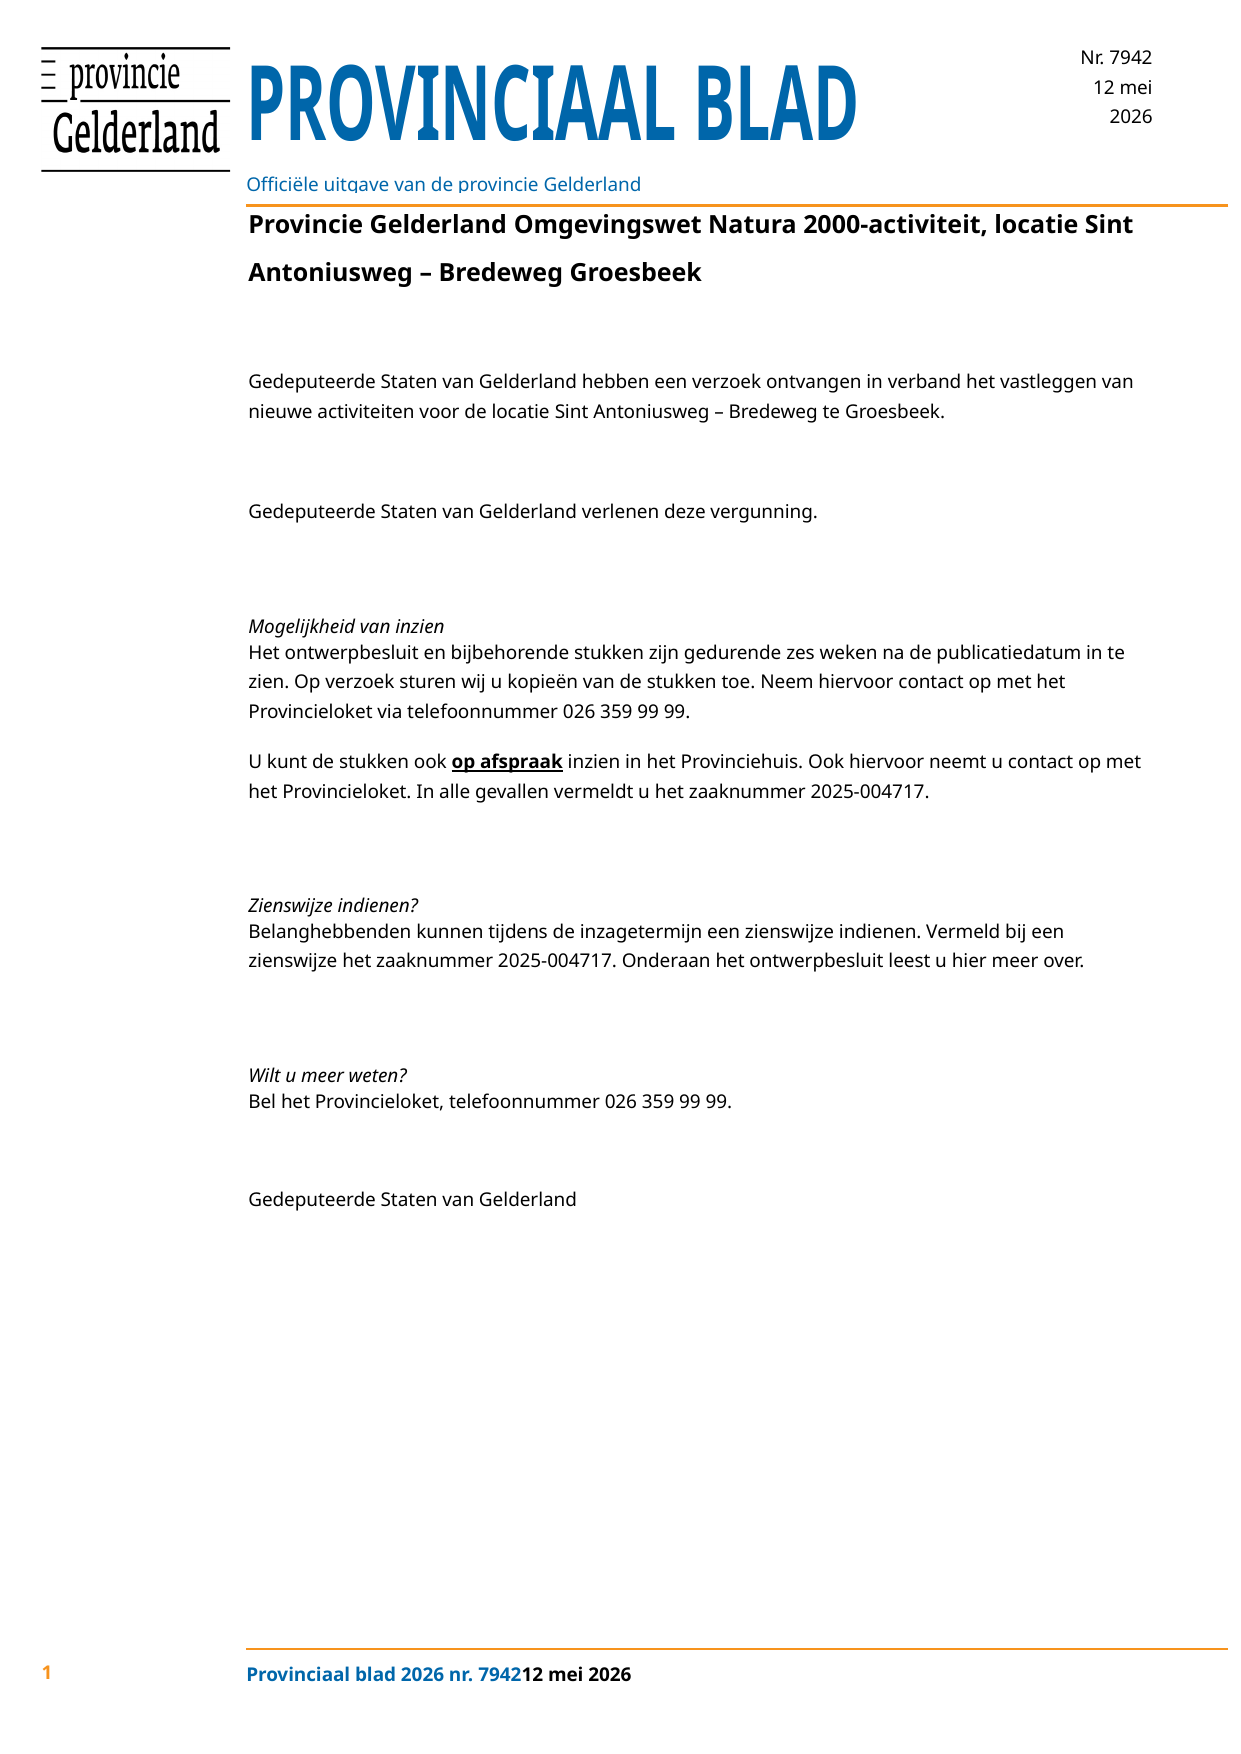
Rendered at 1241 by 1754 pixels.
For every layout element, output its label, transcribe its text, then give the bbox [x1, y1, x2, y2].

text Provincie Gelderland Omgevingswet Natura 2000-activiteit, locatie Sint Antoniusweg – Bredeweg Groesbeek [248, 207, 1152, 288]
text Wilt u meer weten? [248, 1062, 1152, 1088]
text Mogelijkheid van inzien [248, 613, 1152, 639]
text Gedeputeerde Staten van Gelderland [248, 1186, 1152, 1212]
text Gedeputeerde Staten van Gelderland hebben een verzoek ontvangen in verband het vastleggen van nieuwe activiteiten voor de locatie Sint Antoniusweg – Bredeweg te Groesbeek. [248, 368, 1152, 424]
text Zienswijze indienen? [248, 892, 1152, 918]
text Gedeputeerde Staten van Gelderland verlenen deze vergunning. [248, 499, 1152, 524]
text Bel het Provincieloket, telefoonnummer 026 359 99 99. [248, 1088, 1152, 1113]
picture [41, 47, 231, 172]
text Belanghebbenden kunnen tijdens de inzagetermijn een zienswijze indienen. Vermeld bij een zienswijze het zaaknummer 2025-004717. Onderaan het ontwerpbesluit leest u hier meer over. [248, 918, 1152, 973]
text Het ontwerpbesluit en bijbehorende stukken zijn gedurende zes weken na de publicatiedatum in te zien. Op verzoek sturen wij u kopieën van de stukken toe. Neem hiervoor contact op met het Provincieloket via telefoonnummer 026 359 99 99. [248, 639, 1152, 724]
text U kunt de stukken ook op afspraak inzien in het Provinciehuis. Ook hiervoor neemt u contact op met het Provincieloket. In alle gevallen vermeldt u het zaaknummer 2025-004717. [248, 748, 1152, 804]
